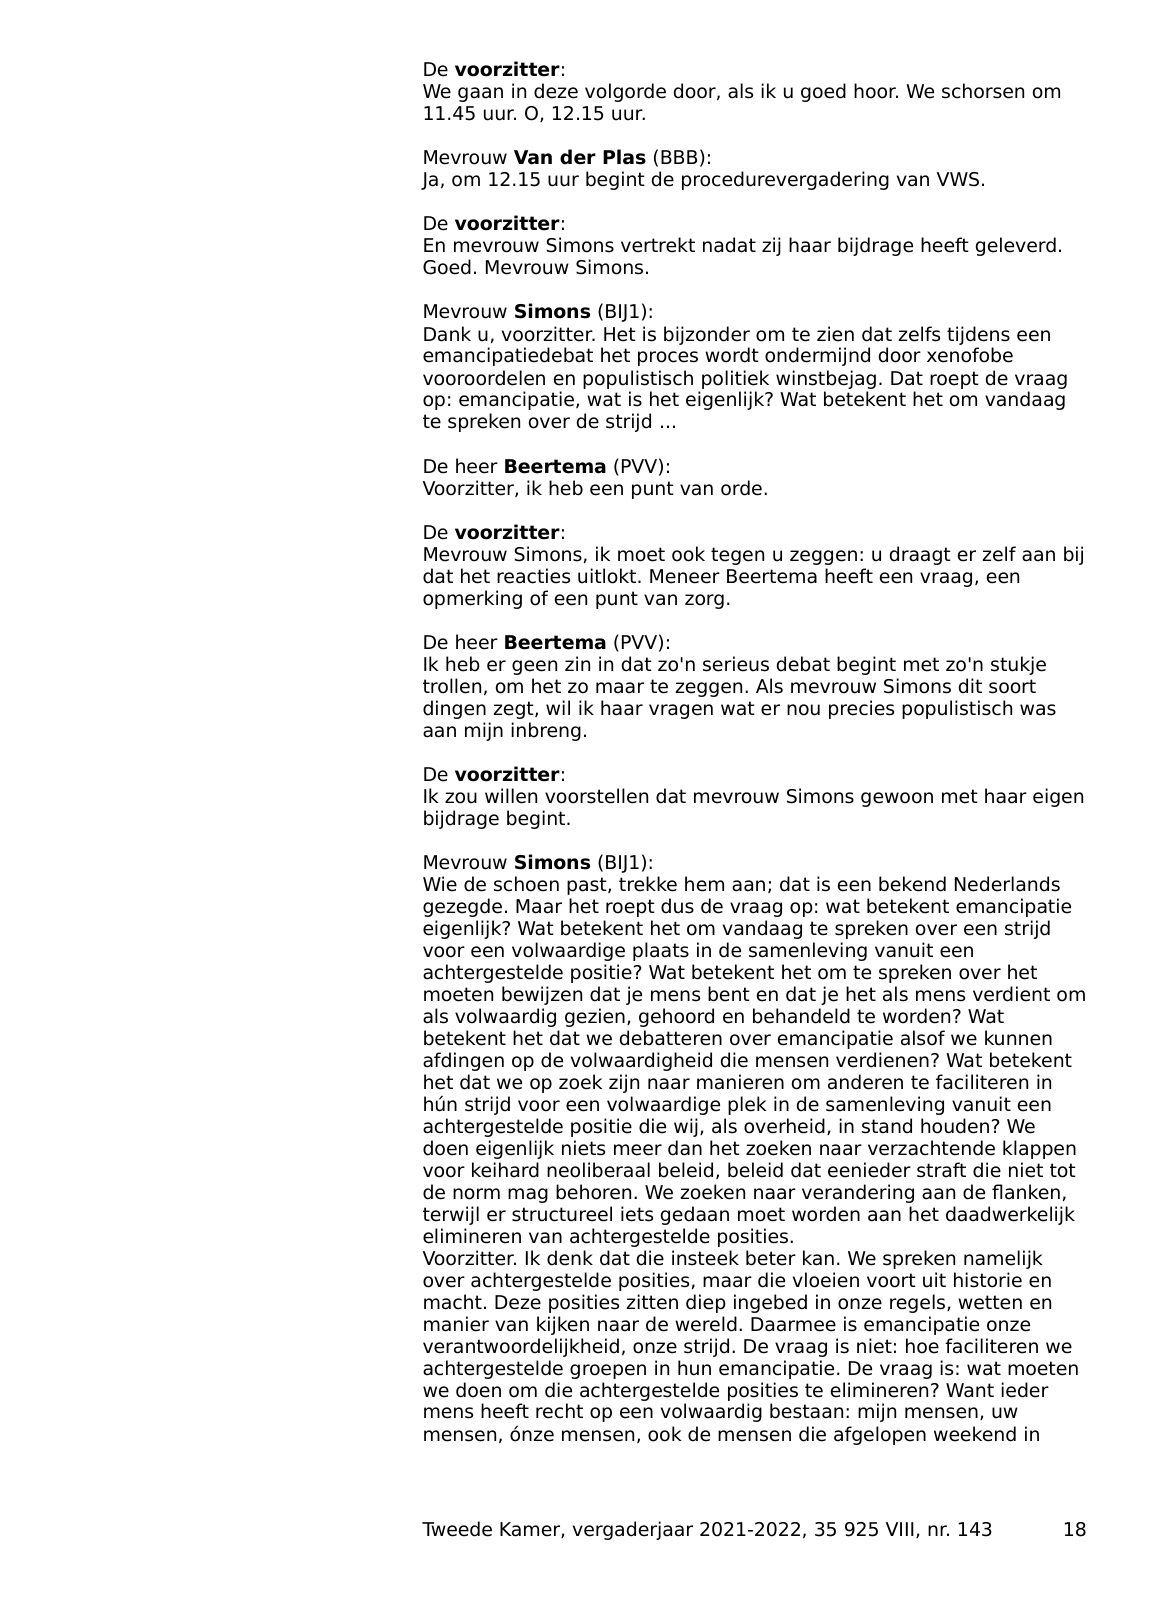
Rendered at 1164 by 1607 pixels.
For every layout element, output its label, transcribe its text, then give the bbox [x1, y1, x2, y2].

text De voorzitter: [422, 213, 1087, 235]
text We gaan in deze volgorde door, als ik u goed hoor. We schorsen om 11.45 uur. O, 12.15 uur. [422, 81, 1087, 125]
text Ik zou willen voorstellen dat mevrouw Simons gewoon met haar eigen bijdrage begint. [422, 786, 1087, 830]
text Dank u, voorzitter. Het is bijzonder om te zien dat zelfs tijdens een emancipatiedebat het proces wordt ondermijnd door xenofobe vooroordelen en populistisch politiek winstbejag. Dat roept de vraag op: emancipatie, wat is het eigenlijk? Wat betekent het om vandaag te spreken over de strijd ... [422, 323, 1087, 433]
text Ja, om 12.15 uur begint de procedurevergadering van VWS. [422, 169, 1087, 191]
text De heer Beertema (PVV): [422, 456, 1087, 477]
text De voorzitter: [422, 522, 1087, 544]
text Mevrouw Simons (BIJ1): [422, 852, 1087, 874]
text Voorzitter, ik heb een punt van orde. [422, 477, 1087, 499]
text Mevrouw Simons, ik moet ook tegen u zeggen: u draagt er zelf aan bij dat het reacties uitlokt. Meneer Beertema heeft een vraag, een opmerking of een punt van zorg. [422, 544, 1087, 609]
text De heer Beertema (PVV): [422, 632, 1087, 654]
text Voorzitter. Ik denk dat die insteek beter kan. We spreken namelijk over achtergestelde posities, maar die vloeien voort uit historie en macht. Deze posities zitten diep ingebed in onze regels, wetten en manier van kijken naar de wereld. Daarmee is emancipatie onze verantwoordelijkheid, onze strijd. De vraag is niet: hoe faciliteren we achtergestelde groepen in hun emancipatie. De vraag is: wat moeten we doen om die achtergestelde posities te elimineren? Want ieder mens heeft recht op een volwaardig bestaan: mijn mensen, uw mensen, ónze mensen, ook de mensen die afgelopen weekend in [422, 1248, 1087, 1445]
text Wie de schoen past, trekke hem aan; dat is een bekend Nederlands gezegde. Maar het roept dus de vraag op: wat betekent emancipatie eigenlijk? Wat betekent het om vandaag te spreken over een strijd voor een volwaardige plaats in de samenleving vanuit een achtergestelde positie? Wat betekent het om te spreken over het moeten bewijzen dat je mens bent en dat je het als mens verdient om als volwaardig gezien, gehoord en behandeld te worden? Wat betekent het dat we debatteren over emancipatie alsof we kunnen afdingen op de volwaardigheid die mensen verdienen? Wat betekent het dat we op zoek zijn naar manieren om anderen te faciliteren in hún strijd voor een volwaardige plek in de samenleving vanuit een achtergestelde positie die wij, als overheid, in stand houden? We doen eigenlijk niets meer dan het zoeken naar verzachtende klappen voor keihard neoliberaal beleid, beleid dat eenieder straft die niet tot de norm mag behoren. We zoeken naar verandering aan de flanken, terwijl er structureel iets gedaan moet worden aan het daadwerkelijk elimineren van achtergestelde posities. [422, 874, 1087, 1248]
text De voorzitter: [422, 764, 1087, 786]
text Mevrouw Van der Plas (BBB): [422, 147, 1087, 169]
text Ik heb er geen zin in dat zo'n serieus debat begint met zo'n stukje trollen, om het zo maar te zeggen. Als mevrouw Simons dit soort dingen zegt, wil ik haar vragen wat er nou precies populistisch was aan mijn inbreng. [422, 654, 1087, 742]
text En mevrouw Simons vertrekt nadat zij haar bijdrage heeft geleverd. Goed. Mevrouw Simons. [422, 235, 1087, 279]
text Mevrouw Simons (BIJ1): [422, 301, 1087, 323]
text De voorzitter: [422, 59, 1087, 81]
